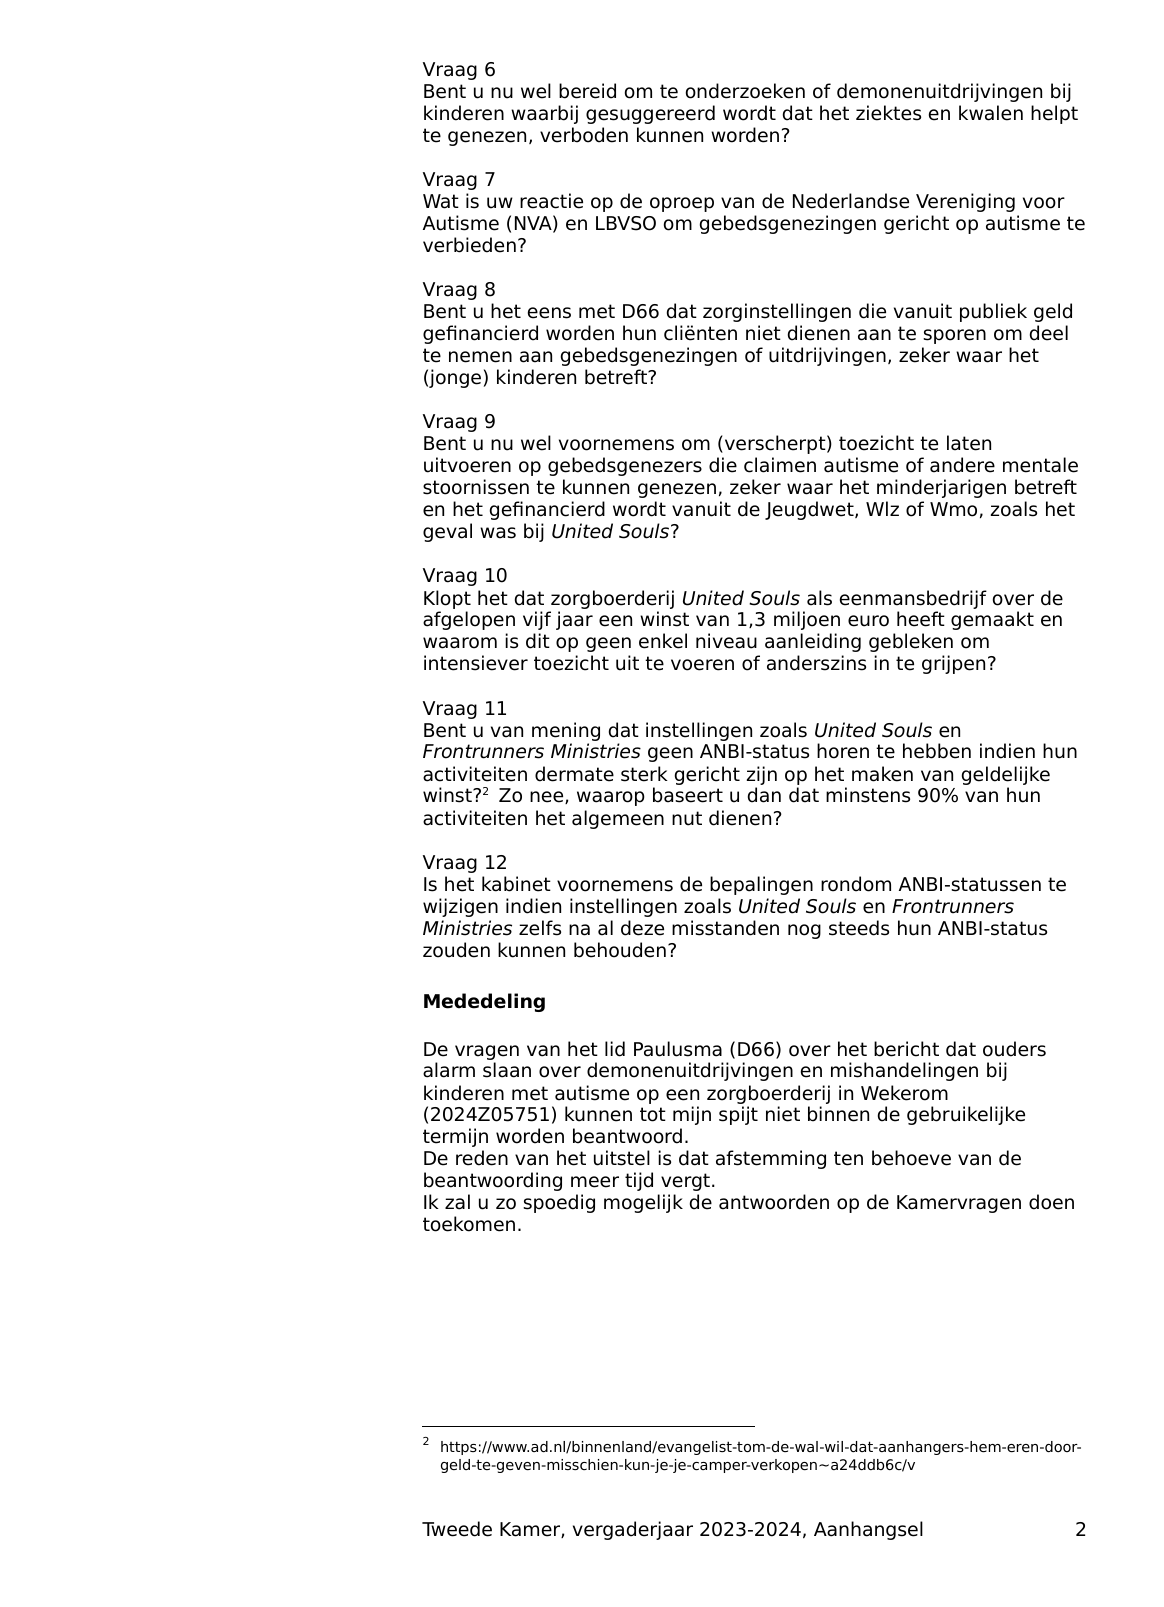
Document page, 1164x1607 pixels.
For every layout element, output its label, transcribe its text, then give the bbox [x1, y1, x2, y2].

text De vragen van het lid Paulusma (D66) over het bericht dat ouders alarm slaan over demonenuitdrijvingen en mishandelingen bij kinderen met autisme op een zorgboerderij in Wekerom (2024Z05751) kunnen tot mijn spijt niet binnen de gebruikelijke termijn worden beantwoord. [422, 1038, 1087, 1148]
text Bent u nu wel voornemens om (verscherpt) toezicht te laten uitvoeren op gebedsgenezers die claimen autisme of andere mentale stoornissen te kunnen genezen, zeker waar het minderjarigen betreft en het gefinancierd wordt vanuit de Jeugdwet, Wlz of Wmo, zoals het geval was bij United Souls? [422, 433, 1087, 543]
text Bent u nu wel bereid om te onderzoeken of demonenuitdrijvingen bij kinderen waarbij gesuggereerd wordt dat het ziektes en kwalen helpt te genezen, verboden kunnen worden? [422, 81, 1087, 147]
text Is het kabinet voornemens de bepalingen rondom ANBI-statussen te wijzigen indien instellingen zoals United Souls en Frontrunners Ministries zelfs na al deze misstanden nog steeds hun ANBI-status zouden kunnen behouden? [422, 873, 1087, 961]
text De reden van het uitstel is dat afstemming ten behoeve van de beantwoording meer tijd vergt. [422, 1148, 1087, 1192]
text Wat is uw reactie op de oproep van de Nederlandse Vereniging voor Autisme (NVA) en LBVSO om gebedsgenezingen gericht op autisme te verbieden? [422, 191, 1087, 257]
text Vraag 6 [422, 59, 1087, 81]
text Vraag 9 [422, 411, 1087, 433]
text Bent u het eens met D66 dat zorginstellingen die vanuit publiek geld gefinancierd worden hun cliënten niet dienen aan te sporen om deel te nemen aan gebedsgenezingen of uitdrijvingen, zeker waar het (jonge) kinderen betreft? [422, 301, 1087, 389]
text Vraag 12 [422, 852, 1087, 873]
text Ik zal u zo spoedig mogelijk de antwoorden op de Kamervragen doen toekomen. [422, 1192, 1087, 1236]
text Vraag 10 [422, 565, 1087, 587]
subtitle Mededeling [422, 991, 1087, 1013]
text Vraag 8 [422, 279, 1087, 301]
text https://www.ad.nl/binnenland/evangelist-tom-de-wal-wil-dat-aanhangers-hem-eren-door-geld-te-geven-misschien-kun-je-je-camper-verkopen~a24ddb6c/v [422, 1435, 1087, 1474]
text Klopt het dat zorgboerderij United Souls als eenmansbedrijf over de afgelopen vijf jaar een winst van 1,3 miljoen euro heeft gemaakt en waarom is dit op geen enkel niveau aanleiding gebleken om intensiever toezicht uit te voeren of anderszins in te grijpen? [422, 587, 1087, 675]
text Vraag 7 [422, 169, 1087, 191]
text Vraag 11 [422, 697, 1087, 719]
text Bent u van mening dat instellingen zoals United Souls en Frontrunners Ministries geen ANBI-status horen te hebben indien hun activiteiten dermate sterk gericht zijn op het maken van geldelijke winst? Zo nee, waarop baseert u dan dat minstens 90% van hun activiteiten het algemeen nut dienen? [422, 719, 1087, 829]
